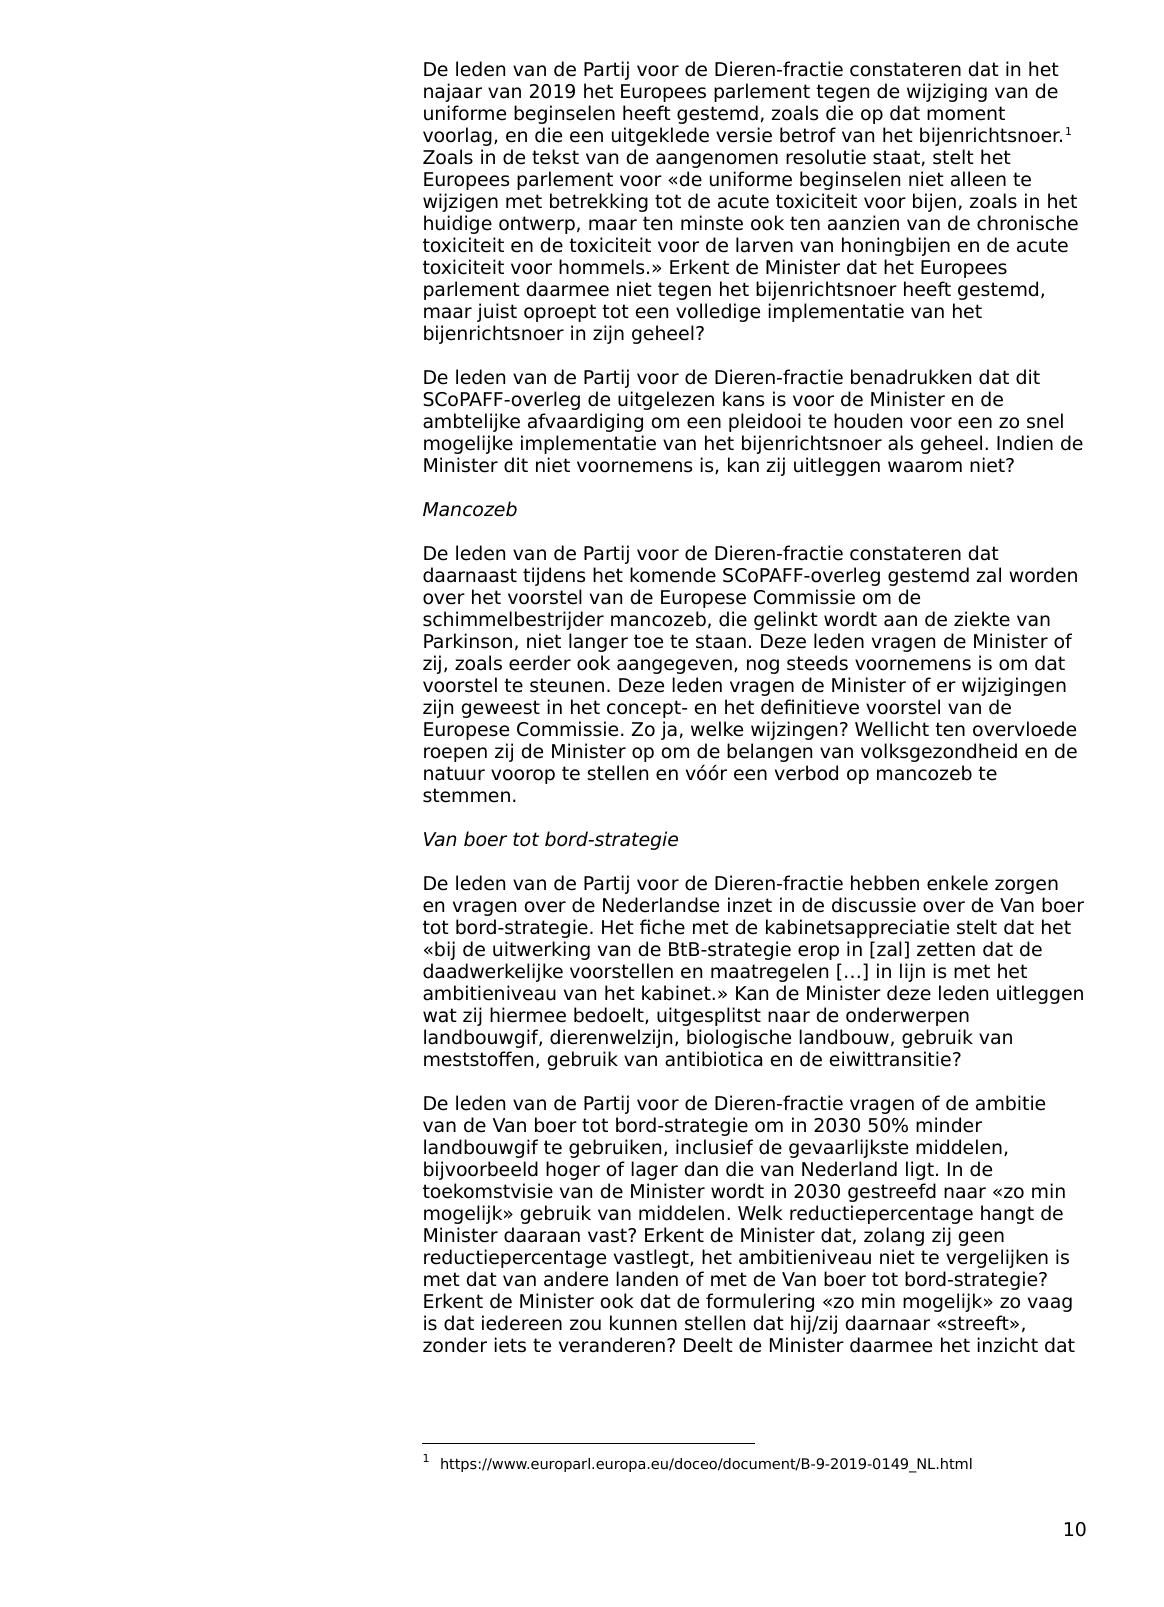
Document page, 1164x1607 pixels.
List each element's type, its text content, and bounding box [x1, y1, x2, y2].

text https://www.europarl.europa.eu/doceo/document/B-9-2019-0149_NL.html [422, 1452, 1087, 1474]
subtitle Mancozeb [422, 499, 1087, 521]
text De leden van de Partij voor de Dieren-fractie constateren dat daarnaast tijdens het komende SCoPAFF-overleg gestemd zal worden over het voorstel van de Europese Commissie om de schimmelbestrijder mancozeb, die gelinkt wordt aan de ziekte van Parkinson, niet langer toe te staan. Deze leden vragen de Minister of zij, zoals eerder ook aangegeven, nog steeds voornemens is om dat voorstel te steunen. Deze leden vragen de Minister of er wijzigingen zijn geweest in het concept- en het definitieve voorstel van de Europese Commissie. Zo ja, welke wijzingen? Wellicht ten overvloede roepen zij de Minister op om de belangen van volksgezondheid en de natuur voorop te stellen en vóór een verbod op mancozeb te stemmen. [422, 543, 1087, 807]
text De leden van de Partij voor de Dieren-fractie constateren dat in het najaar van 2019 het Europees parlement tegen de wijziging van de uniforme beginselen heeft gestemd, zoals die op dat moment voorlag, en die een uitgeklede versie betrof van het bijenrichtsnoer. Zoals in de tekst van de aangenomen resolutie staat, stelt het Europees parlement voor «de uniforme beginselen niet alleen te wijzigen met betrekking tot de acute toxiciteit voor bijen, zoals in het huidige ontwerp, maar ten minste ook ten aanzien van de chronische toxiciteit en de toxiciteit voor de larven van honingbijen en de acute toxiciteit voor hommels.» Erkent de Minister dat het Europees parlement daarmee niet tegen het bijenrichtsnoer heeft gestemd, maar juist oproept tot een volledige implementatie van het bijenrichtsnoer in zijn geheel? [422, 59, 1087, 345]
text De leden van de Partij voor de Dieren-fractie benadrukken dat dit SCoPAFF-overleg de uitgelezen kans is voor de Minister en de ambtelijke afvaardiging om een pleidooi te houden voor een zo snel mogelijke implementatie van het bijenrichtsnoer als geheel. Indien de Minister dit niet voornemens is, kan zij uitleggen waarom niet? [422, 367, 1087, 477]
text De leden van de Partij voor de Dieren-fractie hebben enkele zorgen en vragen over de Nederlandse inzet in de discussie over de Van boer tot bord-strategie. Het fiche met de kabinetsappreciatie stelt dat het «bij de uitwerking van de BtB-strategie erop in [zal] zetten dat de daadwerkelijke voorstellen en maatregelen […] in lijn is met het ambitieniveau van het kabinet.» Kan de Minister deze leden uitleggen wat zij hiermee bedoelt, uitgesplitst naar de onderwerpen landbouwgif, dierenwelzijn, biologische landbouw, gebruik van meststoffen, gebruik van antibiotica en de eiwittransitie? [422, 873, 1087, 1071]
text De leden van de Partij voor de Dieren-fractie vragen of de ambitie van de Van boer tot bord-strategie om in 2030 50% minder landbouwgif te gebruiken, inclusief de gevaarlijkste middelen, bijvoorbeeld hoger of lager dan die van Nederland ligt. In de toekomstvisie van de Minister wordt in 2030 gestreefd naar «zo min mogelijk» gebruik van middelen. Welk reductiepercentage hangt de Minister daaraan vast? Erkent de Minister dat, zolang zij geen reductiepercentage vastlegt, het ambitieniveau niet te vergelijken is met dat van andere landen of met de Van boer tot bord-strategie? Erkent de Minister ook dat de formulering «zo min mogelijk» zo vaag is dat iedereen zou kunnen stellen dat hij/zij daarnaar «streeft», zonder iets te veranderen? Deelt de Minister daarmee het inzicht dat [422, 1093, 1087, 1357]
subtitle Van boer tot bord-strategie [422, 829, 1087, 851]
